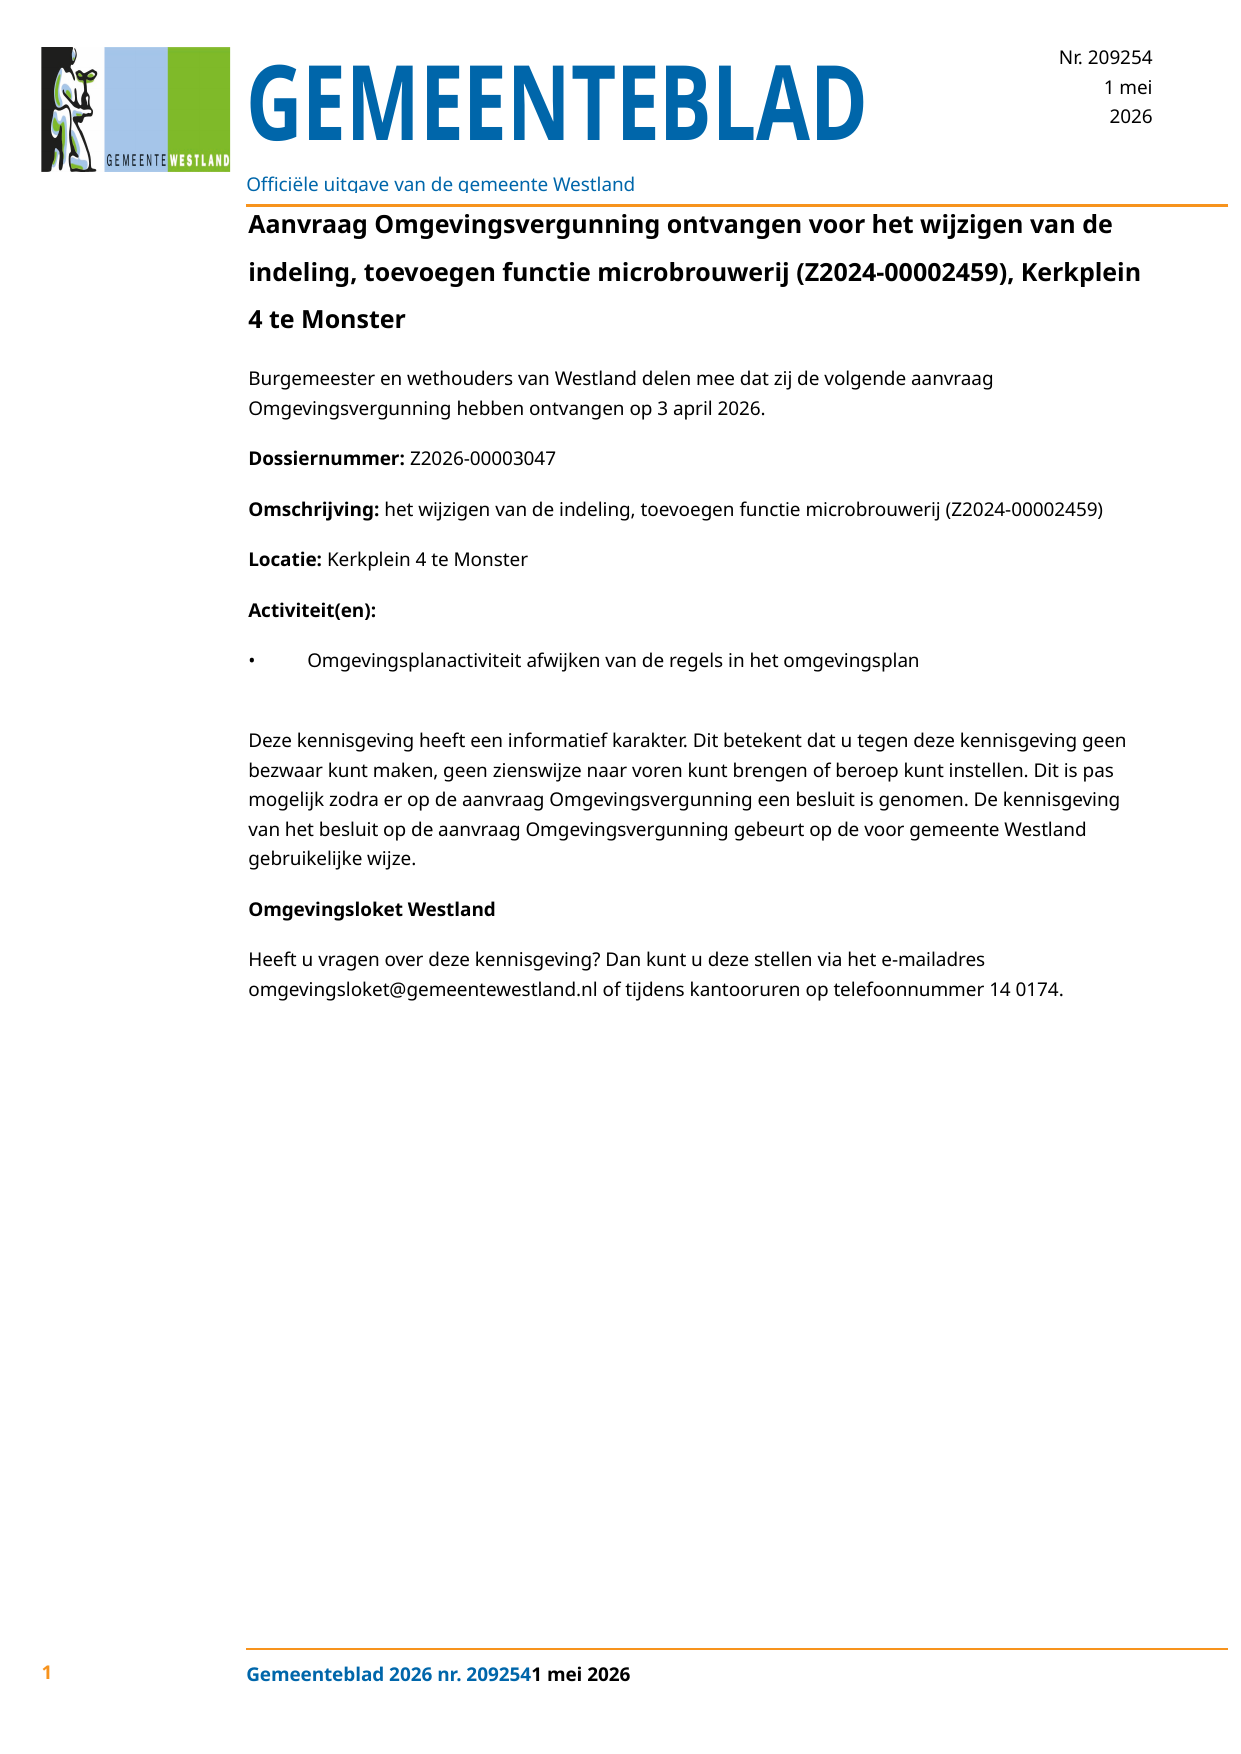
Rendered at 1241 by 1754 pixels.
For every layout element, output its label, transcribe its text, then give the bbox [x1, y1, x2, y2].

text Dossiernummer: Z2026-00003047 [248, 446, 1152, 471]
text Burgemeester en wethouders van Westland delen mee dat zij de volgende aanvraag Omgevingsvergunning hebben ontvangen op 3 april 2026. [248, 366, 1152, 421]
text Deze kennisgeving heeft een informatief karakter. Dit betekent dat u tegen deze kennisgeving geen bezwaar kunt maken, geen zienswijze naar voren kunt brengen of beroep kunt instellen. Dit is pas mogelijk zodra er op de aanvraag Omgevingsvergunning een besluit is genomen. De kennisgeving van het besluit op de aanvraag Omgevingsvergunning gebeurt op de voor gemeente Westland gebruikelijke wijze. [248, 727, 1152, 871]
picture [41, 47, 231, 172]
text Aanvraag Omgevingsvergunning ontvangen voor het wijzigen van de indeling, toevoegen functie microbrouwerij (Z2024-00002459), Kerkplein 4 te Monster [248, 207, 1152, 336]
text Omgevingsloket Westland [248, 896, 1152, 922]
text Locatie: Kerkplein 4 te Monster [248, 546, 1152, 572]
text Heeft u vragen over deze kennisgeving? Dan kunt u deze stellen via het e-mailadres omgevingsloket@gemeentewestland.nl of tijdens kantooruren op telefoonnummer 14 0174. [248, 946, 1152, 1002]
list Omgevingsplanactiviteit afwijken van de regels in het omgevingsplan [248, 647, 1152, 673]
text Omschrijving: het wijzigen van de indeling, toevoegen functie microbrouwerij (Z2024-00002459) [248, 496, 1152, 522]
text Activiteit(en): [248, 597, 1152, 622]
